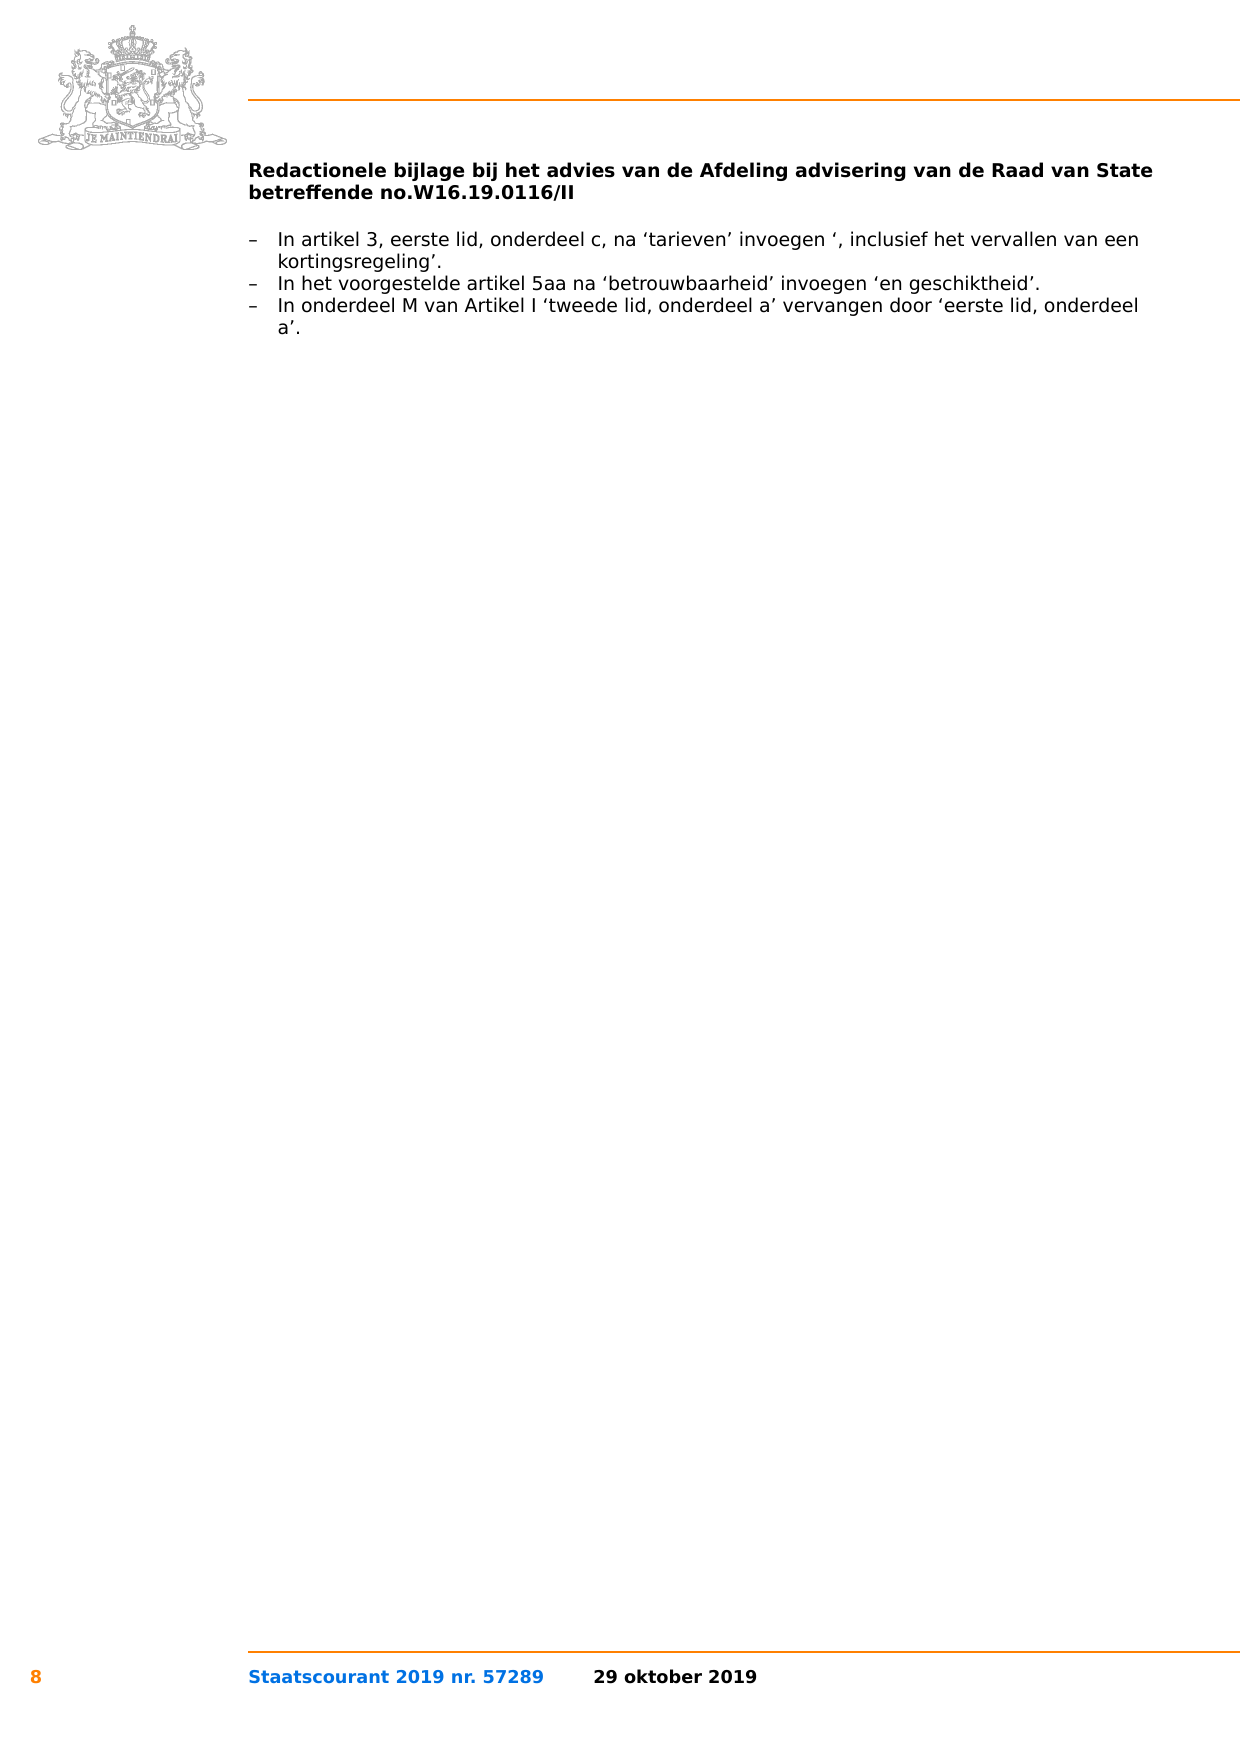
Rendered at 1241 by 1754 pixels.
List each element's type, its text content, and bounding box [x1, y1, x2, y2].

picture [38, 25, 227, 150]
text – In onderdeel M van Artikel I ‘tweede lid, onderdeel a’ vervangen door ‘eerste lid, onderdeel a’. [248, 295, 1163, 339]
text – In artikel 3, eerste lid, onderdeel c, na ‘tarieven’ invoegen ‘, inclusief het vervallen van een kortingsregeling’. [248, 229, 1163, 273]
subtitle Redactionele bijlage bij het advies van de Afdeling advisering van de Raad van State betreffende no.W16.19.0116/II [248, 160, 1163, 204]
text – In het voorgestelde artikel 5aa na ‘betrouwbaarheid’ invoegen ‘en geschiktheid’. [248, 273, 1163, 295]
